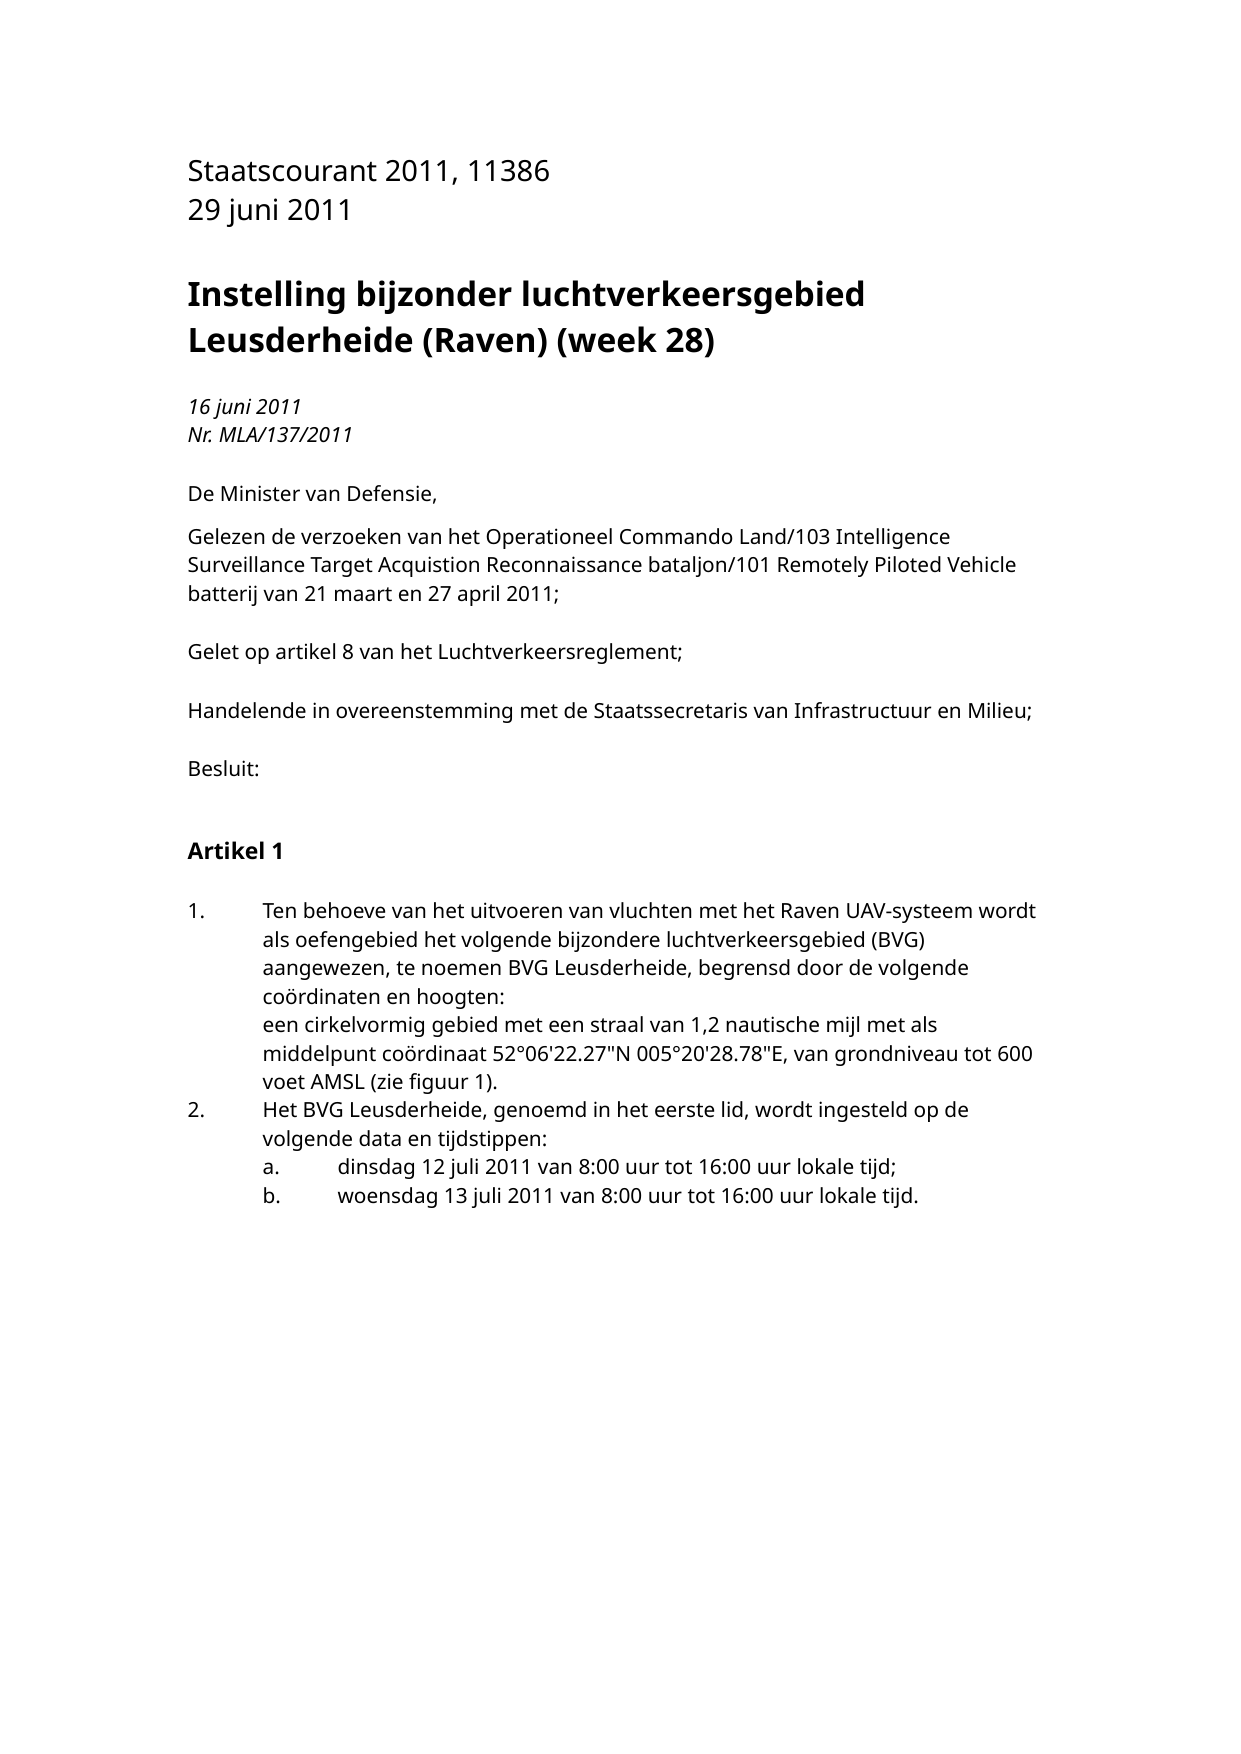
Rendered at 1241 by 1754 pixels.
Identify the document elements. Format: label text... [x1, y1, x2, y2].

text Handelende in overeenstemming met de Staatssecretaris van Infrastructuur en Milieu; [187, 696, 1053, 724]
text Staatscourant 2011, 11386 [187, 150, 1053, 190]
text Gelezen de verzoeken van het Operationeel Commando Land/103 Intelligence Surveillance Target Acquistion Reconnaissance bataljon/101 Remotely Piloted Vehicle batterij van 21 maart en 27 april 2011; [187, 522, 1053, 607]
subtitle Artikel 1 [187, 835, 1053, 867]
text Nr. MLA/137/2011 [187, 420, 1053, 449]
subtitle Instelling bijzonder luchtverkeersgebied Leusderheide (Raven) (week 28) [187, 271, 1053, 362]
text 29 juni 2011 [187, 190, 1053, 229]
text Besluit: [187, 754, 1053, 783]
text De Minister van Defensie, [187, 479, 1053, 507]
list Het BVG Leusderheide, genoemd in het eerste lid, wordt ingesteld op de volgende data en tijdstippen: [187, 1096, 1053, 1152]
text 16 juni 2011 [187, 392, 1053, 420]
list woensdag 13 juli 2011 van 8:00 uur tot 16:00 uur lokale tijd. [262, 1181, 1053, 1209]
list een cirkelvormig gebied met een straal van 1,2 nautische mijl met als middelpunt coördinaat 52°06'22.27"N 005°20'28.78"E, van grondniveau tot 600 voet AMSL (zie figuur 1). [187, 1010, 1053, 1096]
text Gelet op artikel 8 van het Luchtverkeersreglement; [187, 637, 1053, 666]
list Ten behoeve van het uitvoeren van vluchten met het Raven UAV-systeem wordt als oefengebied het volgende bijzondere luchtverkeersgebied (BVG) aangewezen, te noemen BVG Leusderheide, begrensd door de volgende coördinaten en hoogten: [187, 897, 1053, 1010]
list dinsdag 12 juli 2011 van 8:00 uur tot 16:00 uur lokale tijd; [262, 1152, 1053, 1181]
